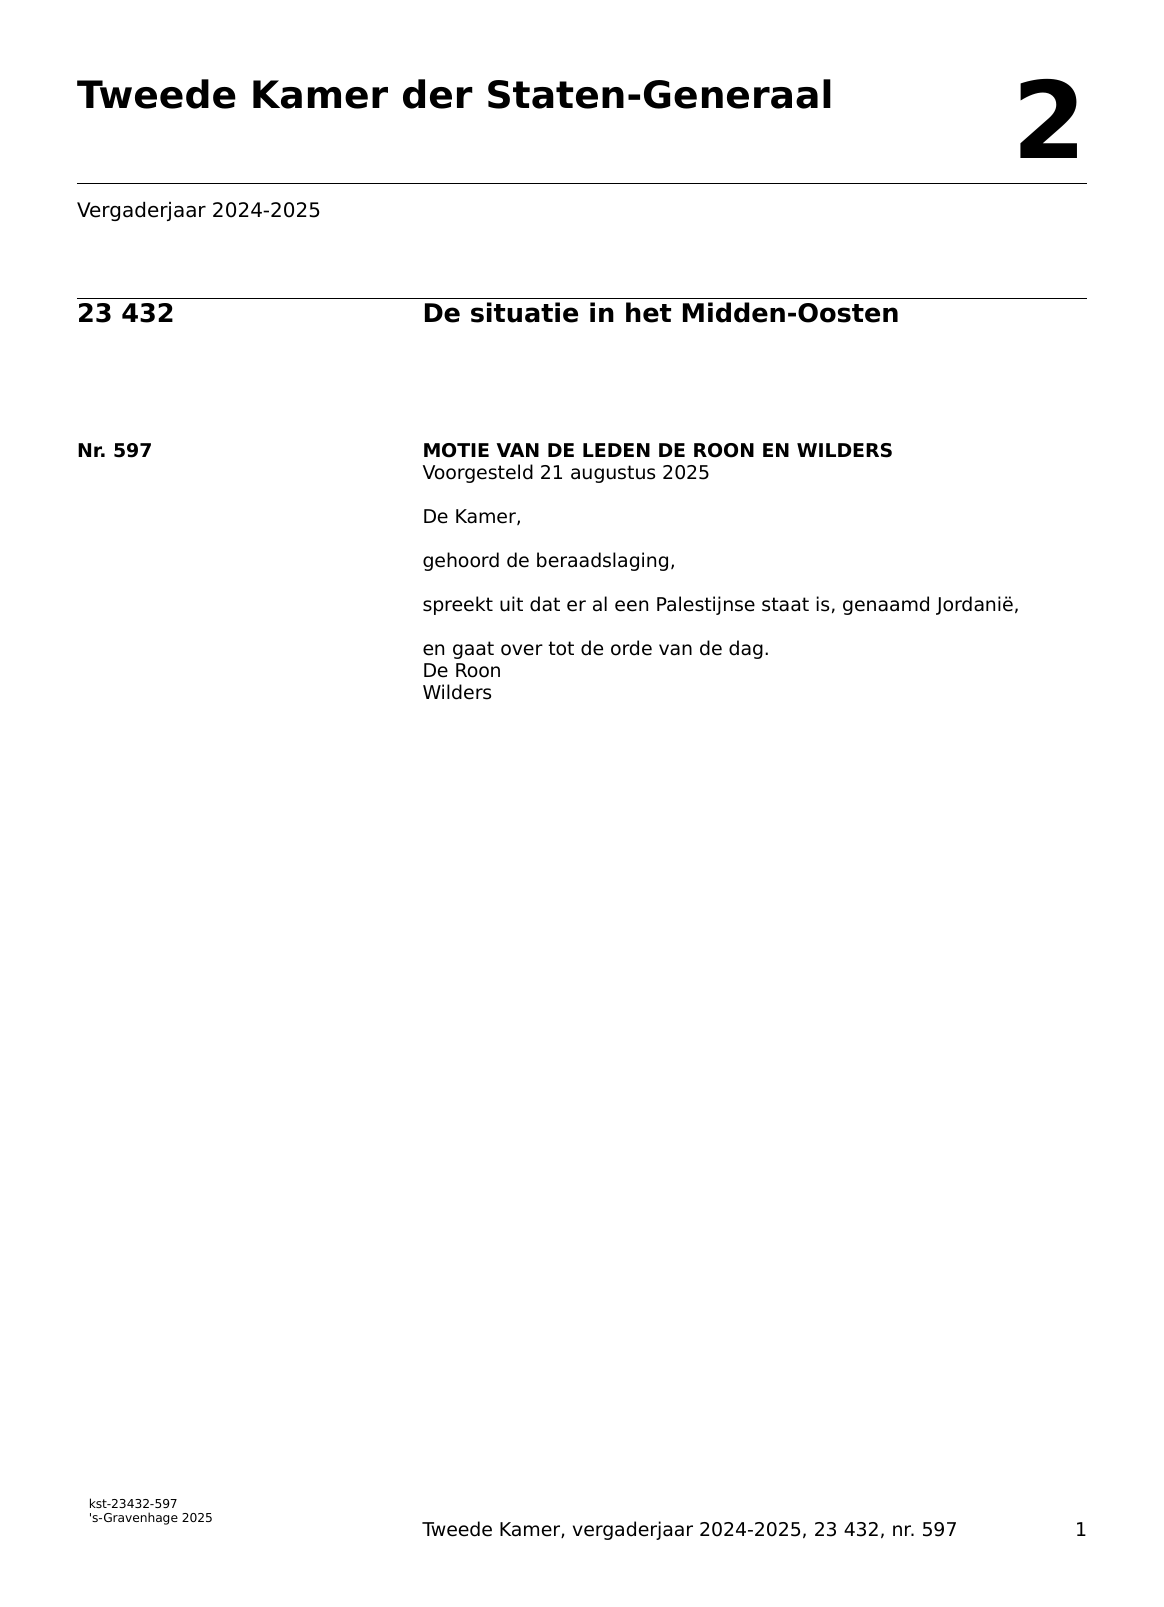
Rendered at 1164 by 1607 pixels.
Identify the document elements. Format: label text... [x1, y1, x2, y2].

text De Kamer, [422, 506, 1087, 528]
subtitle 23 432 De situatie in het Midden-Oosten [77, 299, 1087, 329]
text kst-23432-597 [88, 1497, 323, 1511]
text gehoord de beraadslaging, [422, 550, 1087, 572]
table_header Tweede Kamer der Staten-Generaal [77, 59, 886, 183]
table_cell Vergaderjaar 2024-2025 [77, 184, 1087, 298]
table_header 2 [886, 59, 1087, 183]
text Wilders [422, 682, 1087, 704]
text spreekt uit dat er al een Palestijnse staat is, genaamd Jordanië, [422, 594, 1087, 616]
text 's-Gravenhage 2025 [88, 1511, 323, 1525]
text Voorgesteld 21 augustus 2025 [422, 462, 1087, 484]
text en gaat over tot de orde van de dag. [422, 638, 1087, 660]
text De Roon [422, 660, 1087, 682]
subtitle Nr. 597 MOTIE VAN DE LEDEN DE ROON EN WILDERS [77, 440, 1087, 462]
